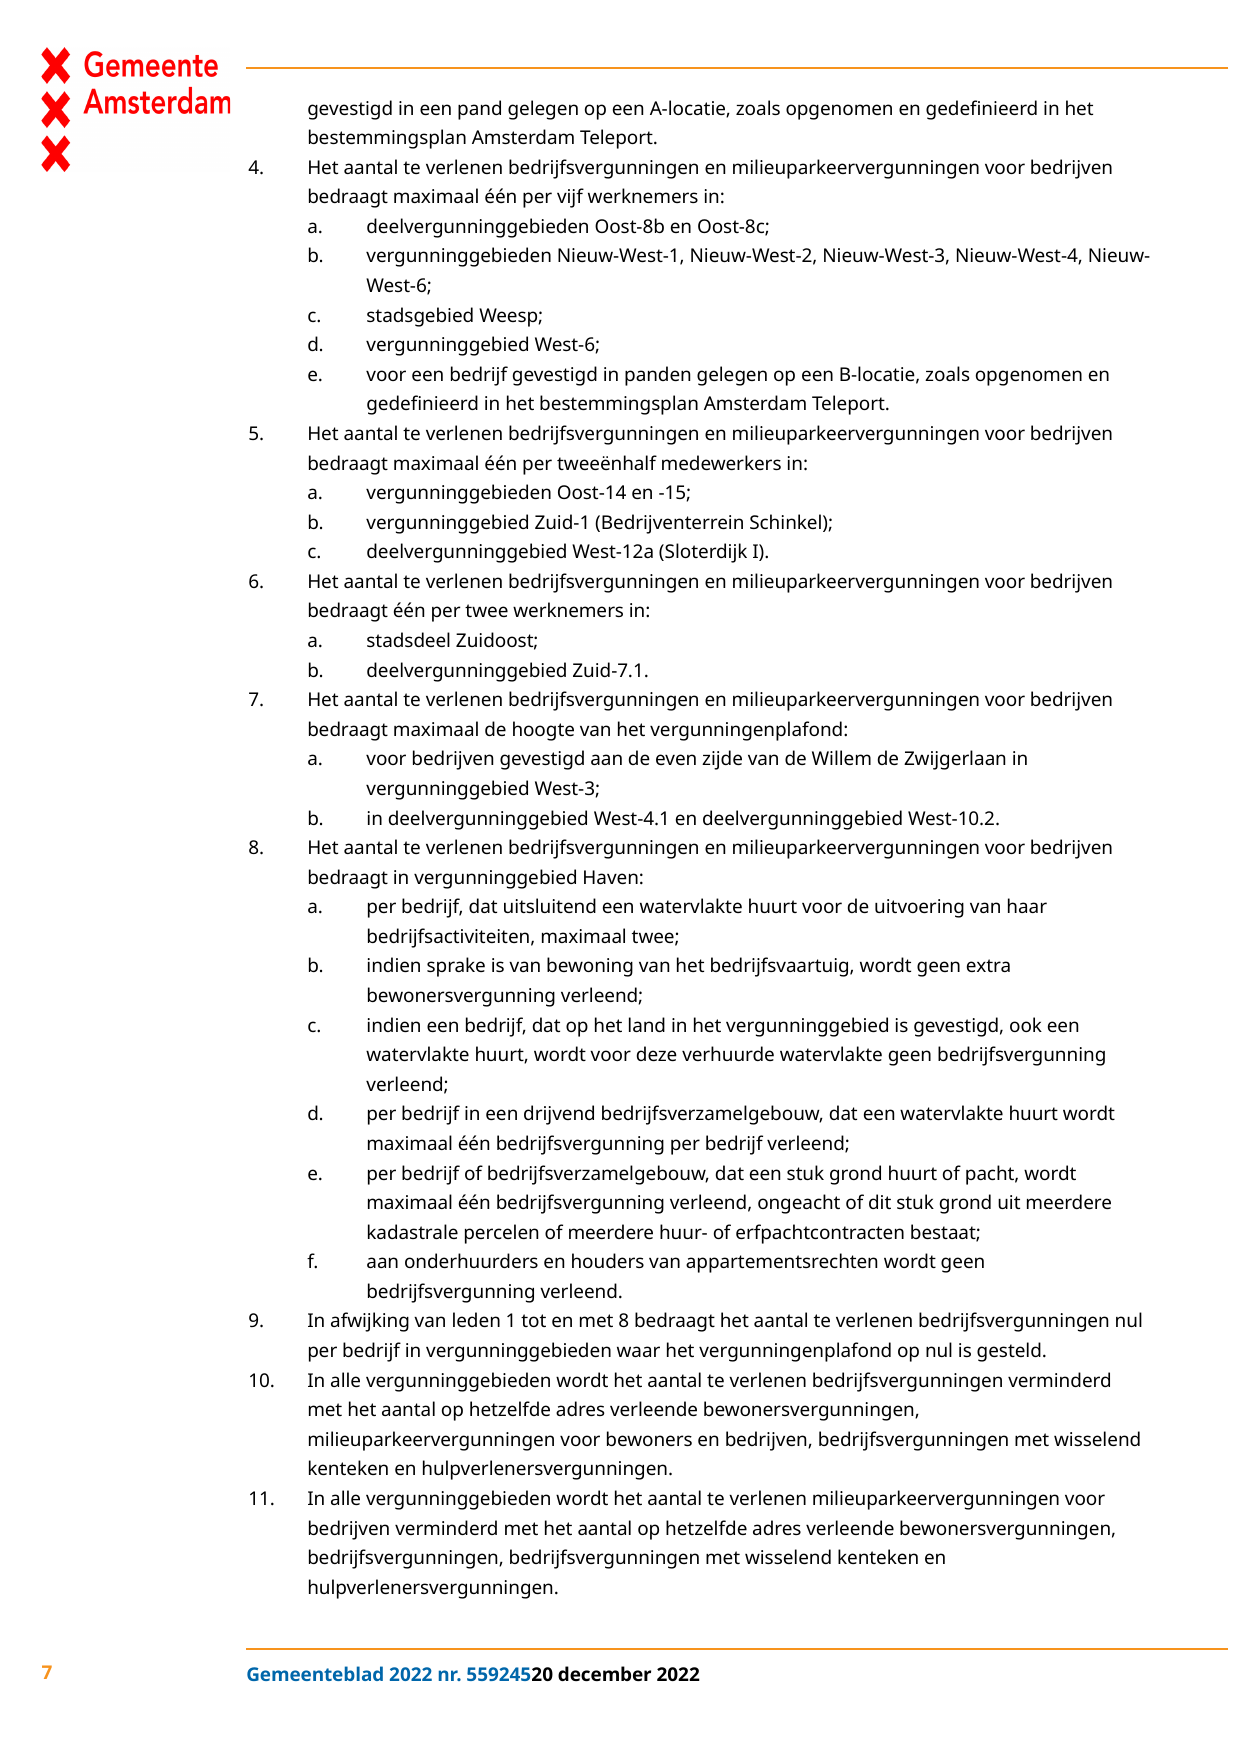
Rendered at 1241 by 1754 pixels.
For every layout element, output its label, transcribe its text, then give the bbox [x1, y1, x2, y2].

list gevestigd in een pand gelegen op een A-locatie, zoals opgenomen en gedefinieerd in het bestemmingsplan Amsterdam Teleport. [248, 95, 1152, 150]
picture [41, 47, 231, 172]
list In afwijking van leden 1 tot en met 8 bedraagt het aantal te verlenen bedrijfsvergunningen nul per bedrijf in vergunninggebieden waar het vergunningenplafond op nul is gesteld. [248, 1308, 1152, 1363]
list Het aantal te verlenen bedrijfsvergunningen en milieuparkeervergunningen voor bedrijven bedraagt maximaal de hoogte van het vergunningenplafond: [248, 686, 1152, 742]
list In alle vergunninggebieden wordt het aantal te verlenen milieuparkeervergunningen voor bedrijven verminderd met het aantal op hetzelfde adres verleende bewonersvergunningen, bedrijfsvergunningen, bedrijfsvergunningen met wisselend kenteken en hulpverlenersvergunningen. [248, 1485, 1152, 1600]
list stadsgebied Weesp; [307, 302, 1152, 328]
list deelvergunninggebieden Oost-8b en Oost-8c; [307, 213, 1152, 239]
list per bedrijf of bedrijfsverzamelgebouw, dat een stuk grond huurt of pacht, wordt maximaal één bedrijfsvergunning verleend, ongeacht of dit stuk grond uit meerdere kadastrale percelen of meerdere huur- of erfpachtcontracten bestaat; [307, 1160, 1152, 1245]
list Het aantal te verlenen bedrijfsvergunningen en milieuparkeervergunningen voor bedrijven bedraagt één per twee werknemers in: [248, 568, 1152, 623]
list Het aantal te verlenen bedrijfsvergunningen en milieuparkeervergunningen voor bedrijven bedraagt in vergunninggebied Haven: [248, 834, 1152, 890]
list voor een bedrijf gevestigd in panden gelegen op een B-locatie, zoals opgenomen en gedefinieerd in het bestemmingsplan Amsterdam Teleport. [307, 361, 1152, 416]
list deelvergunninggebied Zuid-7.1. [307, 657, 1152, 683]
list vergunninggebied Zuid-1 (Bedrijventerrein Schinkel); [307, 509, 1152, 535]
list indien sprake is van bewoning van het bedrijfsvaartuig, wordt geen extra bewonersvergunning verleend; [307, 953, 1152, 1008]
list vergunninggebied West-6; [307, 331, 1152, 357]
list per bedrijf, dat uitsluitend een watervlakte huurt voor de uitvoering van haar bedrijfsactiviteiten, maximaal twee; [307, 893, 1152, 949]
list stadsdeel Zuidoost; [307, 627, 1152, 653]
list voor bedrijven gevestigd aan de even zijde van de Willem de Zwijgerlaan in vergunninggebied West-3; [307, 746, 1152, 801]
list vergunninggebieden Oost-14 en -15; [307, 479, 1152, 505]
list per bedrijf in een drijvend bedrijfsverzamelgebouw, dat een watervlakte huurt wordt maximaal één bedrijfsvergunning per bedrijf verleend; [307, 1101, 1152, 1156]
list Het aantal te verlenen bedrijfsvergunningen en milieuparkeervergunningen voor bedrijven bedraagt maximaal één per vijf werknemers in: [248, 154, 1152, 209]
list vergunninggebieden Nieuw-West-1, Nieuw-West-2, Nieuw-West-3, Nieuw-West-4, Nieuw-West-6; [307, 243, 1152, 298]
list In alle vergunninggebieden wordt het aantal te verlenen bedrijfsvergunningen verminderd met het aantal op hetzelfde adres verleende bewonersvergunningen, milieuparkeervergunningen voor bewoners en bedrijven, bedrijfsvergunningen met wisselend kenteken en hulpverlenersvergunningen. [248, 1367, 1152, 1481]
list aan onderhuurders en houders van appartementsrechten wordt geen bedrijfsvergunning verleend. [307, 1248, 1152, 1304]
list deelvergunninggebied West-12a (Sloterdijk I). [307, 538, 1152, 564]
list indien een bedrijf, dat op het land in het vergunninggebied is gevestigd, ook een watervlakte huurt, wordt voor deze verhuurde watervlakte geen bedrijfsvergunning verleend; [307, 1012, 1152, 1097]
list in deelvergunninggebied West-4.1 en deelvergunninggebied West-10.2. [307, 805, 1152, 831]
list Het aantal te verlenen bedrijfsvergunningen en milieuparkeervergunningen voor bedrijven bedraagt maximaal één per tweeënhalf medewerkers in: [248, 420, 1152, 476]
